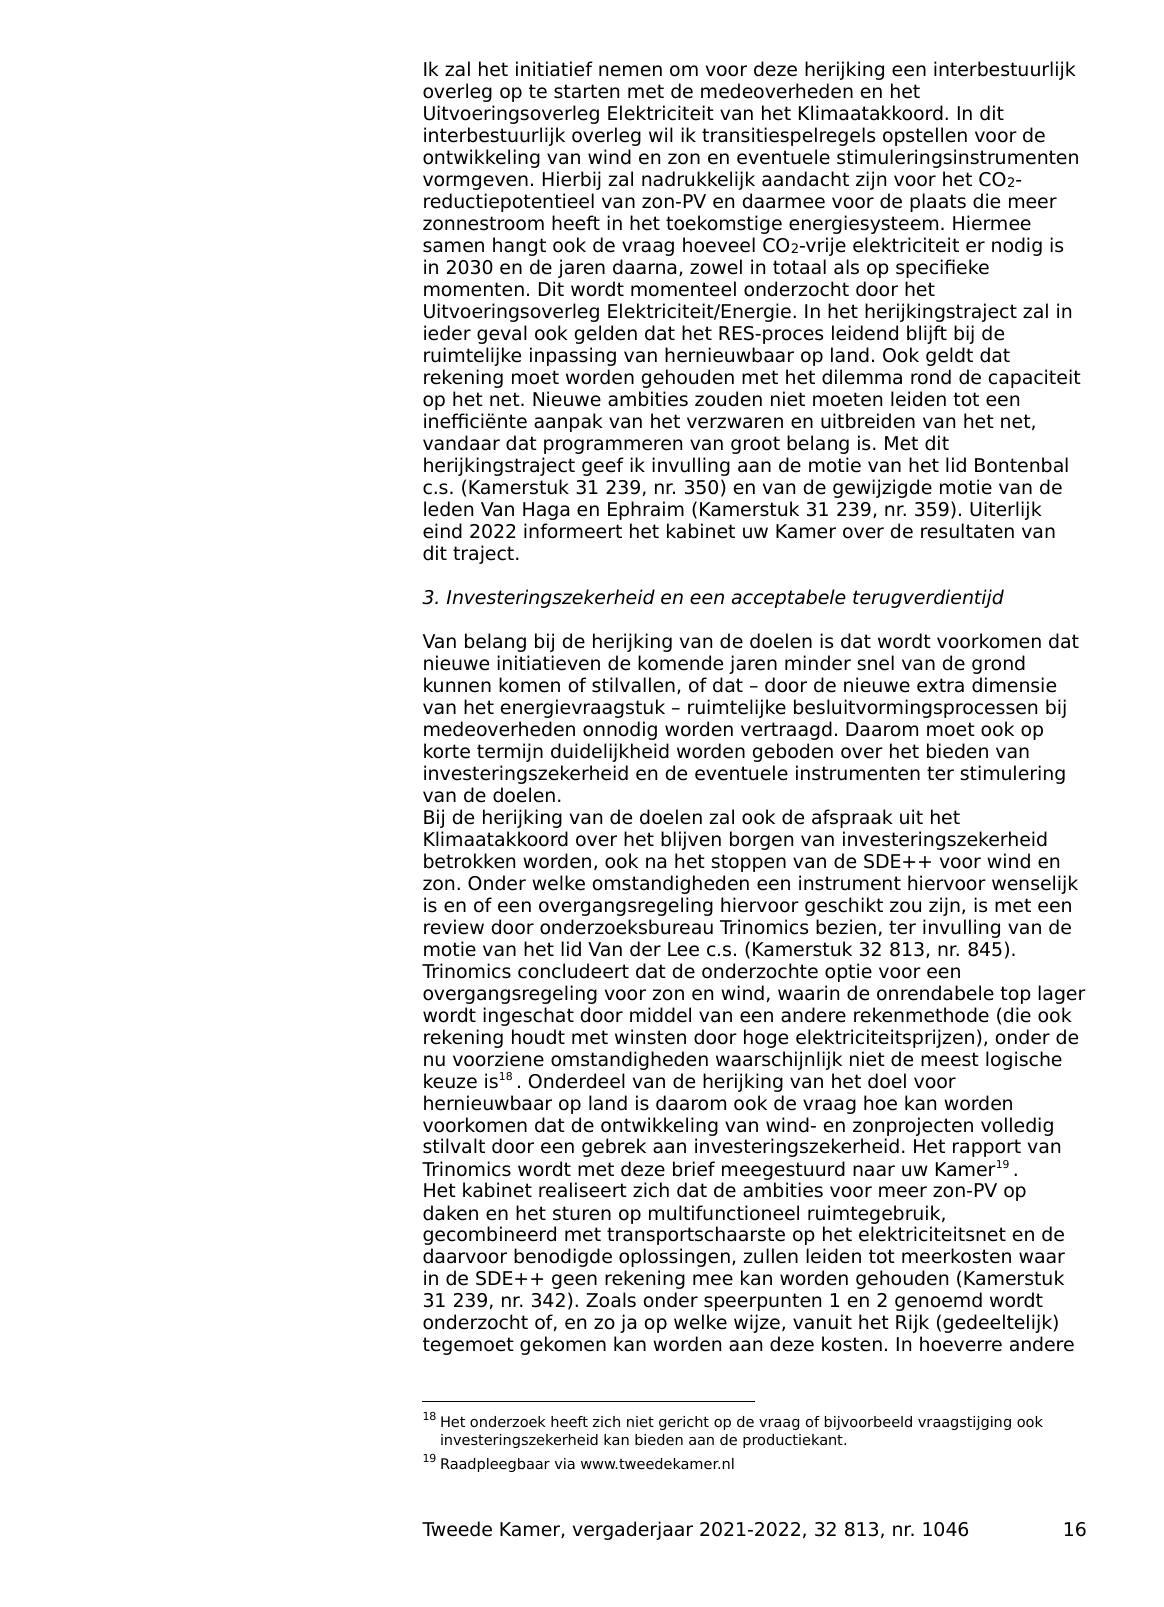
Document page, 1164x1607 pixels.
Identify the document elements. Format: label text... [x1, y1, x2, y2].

text Ik zal het initiatief nemen om voor deze herijking een interbestuurlijk overleg op te starten met de medeoverheden en het Uitvoeringsoverleg Elektriciteit van het Klimaatakkoord. In dit interbestuurlijk overleg wil ik transitiespelregels opstellen voor de ontwikkeling van wind en zon en eventuele stimuleringsinstrumenten vormgeven. Hierbij zal nadrukkelijk aandacht zijn voor het CO2-reductiepotentieel van zon-PV en daarmee voor de plaats die meer zonnestroom heeft in het toekomstige energiesysteem. Hiermee samen hangt ook de vraag hoeveel CO2-vrije elektriciteit er nodig is in 2030 en de jaren daarna, zowel in totaal als op specifieke momenten. Dit wordt momenteel onderzocht door het Uitvoeringsoverleg Elektriciteit/Energie. In het herijkingstraject zal in ieder geval ook gelden dat het RES-proces leidend blijft bij de ruimtelijke inpassing van hernieuwbaar op land. Ook geldt dat rekening moet worden gehouden met het dilemma rond de capaciteit op het net. Nieuwe ambities zouden niet moeten leiden tot een inefficiënte aanpak van het verzwaren en uitbreiden van het net, vandaar dat programmeren van groot belang is. Met dit herijkingstraject geef ik invulling aan de motie van het lid Bontenbal c.s. (Kamerstuk 31 239, nr. 350) en van de gewijzigde motie van de leden Van Haga en Ephraim (Kamerstuk 31 239, nr. 359). Uiterlijk eind 2022 informeert het kabinet uw Kamer over de resultaten van dit traject. [422, 59, 1087, 564]
text Van belang bij de herijking van de doelen is dat wordt voorkomen dat nieuwe initiatieven de komende jaren minder snel van de grond kunnen komen of stilvallen, of dat – door de nieuwe extra dimensie van het energievraagstuk – ruimtelijke besluitvormingsprocessen bij medeoverheden onnodig worden vertraagd. Daarom moet ook op korte termijn duidelijkheid worden geboden over het bieden van investeringszekerheid en de eventuele instrumenten ter stimulering van de doelen. [422, 631, 1087, 807]
text Het onderzoek heeft zich niet gericht op de vraag of bijvoorbeeld vraagstijging ook investeringszekerheid kan bieden aan de productiekant. [422, 1410, 1087, 1449]
text Raadpleegbaar via www.tweedekamer.nl [422, 1452, 1087, 1474]
text Bij de herijking van de doelen zal ook de afspraak uit het Klimaatakkoord over het blijven borgen van investeringszekerheid betrokken worden, ook na het stoppen van de SDE++ voor wind en zon. Onder welke omstandigheden een instrument hiervoor wenselijk is en of een overgangsregeling hiervoor geschikt zou zijn, is met een review door onderzoeksbureau Trinomics bezien, ter invulling van de motie van het lid Van der Lee c.s. (Kamerstuk 32 813, nr. 845). Trinomics concludeert dat de onderzochte optie voor een overgangsregeling voor zon en wind, waarin de onrendabele top lager wordt ingeschat door middel van een andere rekenmethode (die ook rekening houdt met winsten door hoge elektriciteitsprijzen), onder de nu voorziene omstandigheden waarschijnlijk niet de meest logische keuze is. Onderdeel van de herijking van het doel voor hernieuwbaar op land is daarom ook de vraag hoe kan worden voorkomen dat de ontwikkeling van wind- en zonprojecten volledig stilvalt door een gebrek aan investeringszekerheid. Het rapport van Trinomics wordt met deze brief meegestuurd naar uw Kamer. [422, 807, 1087, 1180]
subtitle 3. Investeringszekerheid en een acceptabele terugverdientijd [422, 587, 1087, 609]
text Het kabinet realiseert zich dat de ambities voor meer zon-PV op daken en het sturen op multifunctioneel ruimtegebruik, gecombineerd met transportschaarste op het elektriciteitsnet en de daarvoor benodigde oplossingen, zullen leiden tot meerkosten waar in de SDE++ geen rekening mee kan worden gehouden (Kamerstuk 31 239, nr. 342). Zoals onder speerpunten 1 en 2 genoemd wordt onderzocht of, en zo ja op welke wijze, vanuit het Rijk (gedeeltelijk) tegemoet gekomen kan worden aan deze kosten. In hoeverre andere [422, 1180, 1087, 1356]
